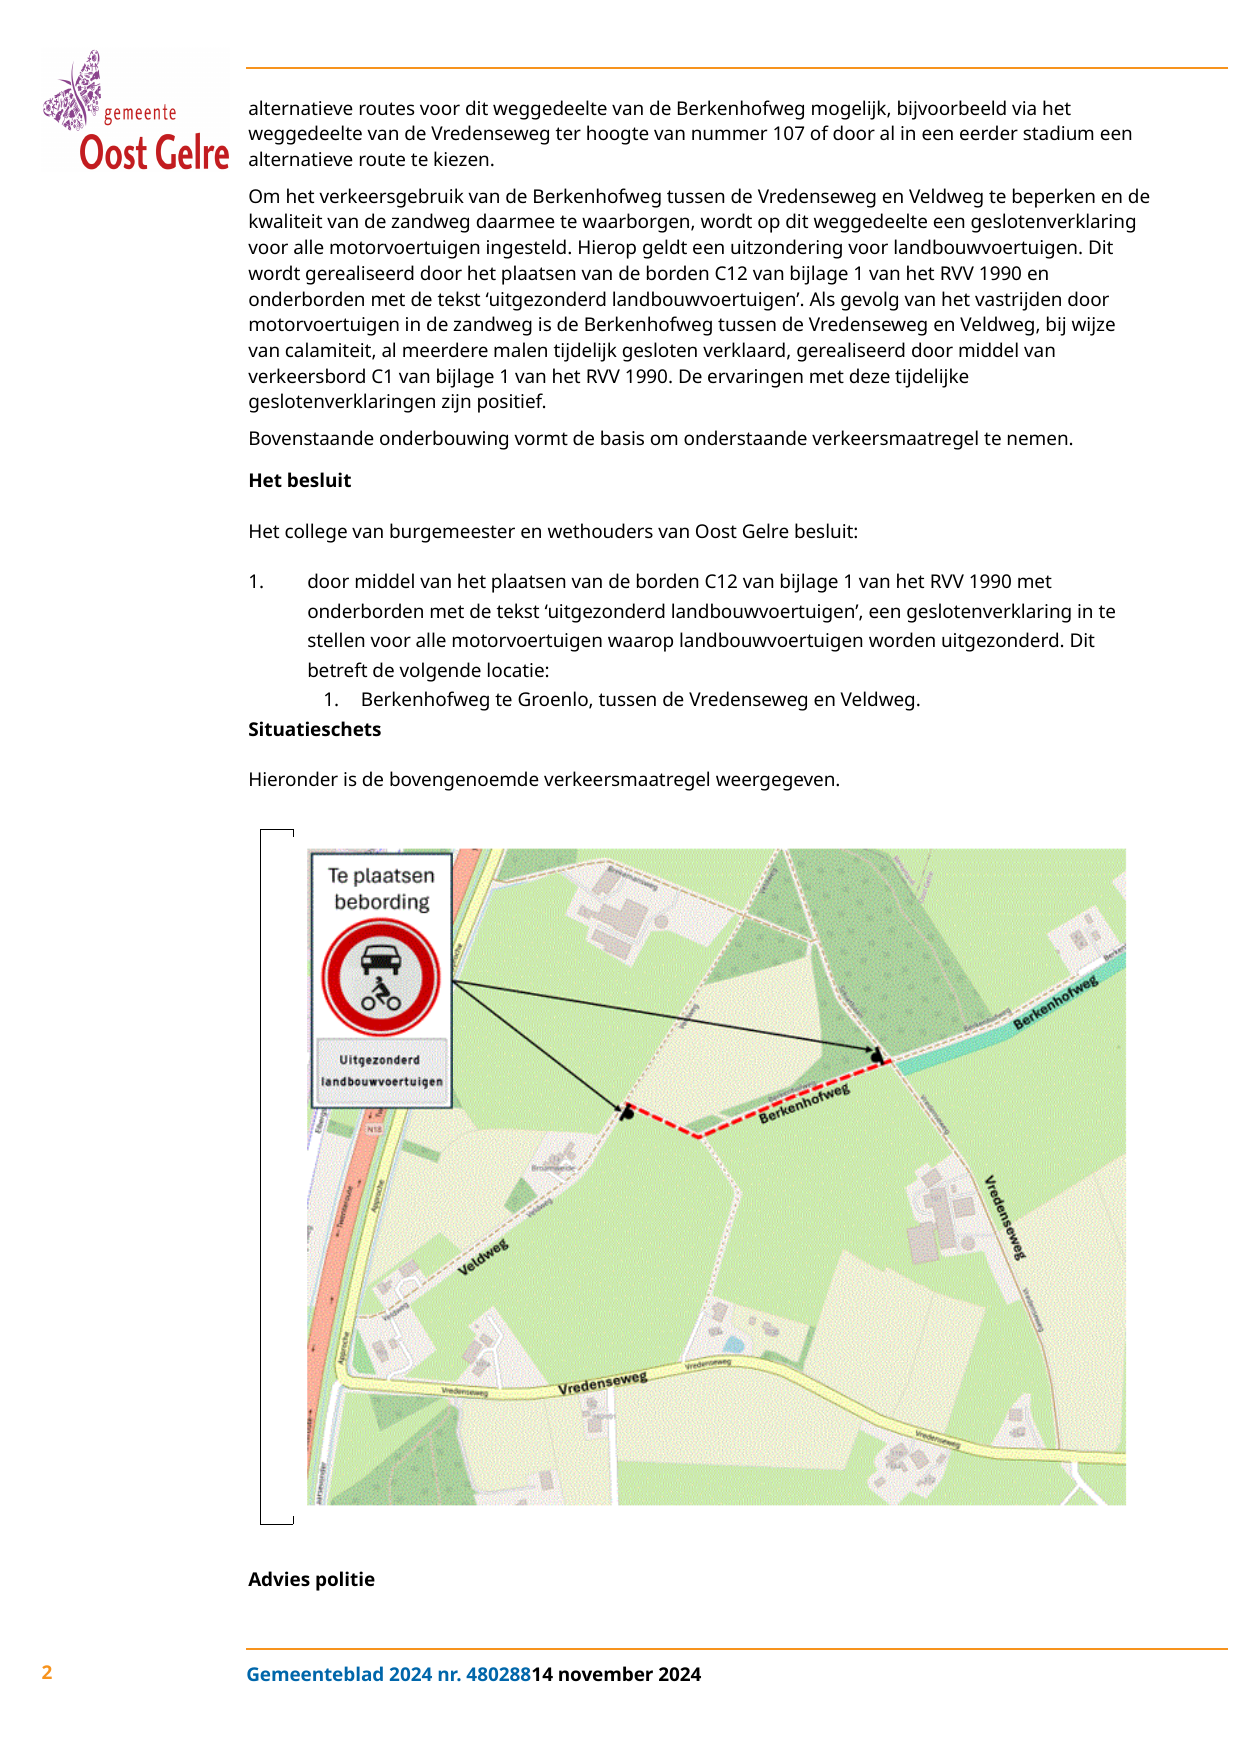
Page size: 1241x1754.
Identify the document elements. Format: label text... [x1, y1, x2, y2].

list Berkenhofweg te Groenlo, tussen de Vredenseweg en Veldweg. [323, 687, 1152, 712]
text Hieronder is de bovengenoemde verkeersmaatregel weergegeven. [248, 767, 1152, 792]
picture [41, 47, 231, 172]
text Situatieschets [248, 716, 1152, 742]
picture [268, 837, 1155, 1516]
list door middel van het plaatsen van de borden C12 van bijlage 1 van het RVV 1990 met onderborden met de tekst ‘uitgezonderd landbouwvoertuigen’, een geslotenverklaring in te stellen voor alle motorvoertuigen waarop landbouwvoertuigen worden uitgezonderd. Dit betreft de volgende locatie: [248, 568, 1152, 683]
text Om het verkeersgebruik van de Berkenhofweg tussen de Vredenseweg en Veldweg te beperken en de kwaliteit van de zandweg daarmee te waarborgen, wordt op dit weggedeelte een geslotenverklaring voor alle motorvoertuigen ingesteld. Hierop geldt een uitzondering voor landbouwvoertuigen. Dit wordt gerealiseerd door het plaatsen van de borden C12 van bijlage 1 van het RVV 1990 en onderborden met de tekst ‘uitgezonderd landbouwvoertuigen’. Als gevolg van het vastrijden door motorvoertuigen in de zandweg is de Berkenhofweg tussen de Vredenseweg en Veldweg, bij wijze van calamiteit, al meerdere malen tijdelijk gesloten verklaard, gerealiseerd door middel van verkeersbord C1 van bijlage 1 van het RVV 1990. De ervaringen met deze tijdelijke geslotenverklaringen zijn positief. [248, 183, 1152, 414]
text Bovenstaande onderbouwing vormt de basis om onderstaande verkeersmaatregel te nemen. [248, 425, 1152, 451]
text Advies politie [248, 1566, 1152, 1592]
text Het besluit [248, 467, 1152, 493]
text Het college van burgemeester en wethouders van Oost Gelre besluit: [248, 518, 1152, 543]
text alternatieve routes voor dit weggedeelte van de Berkenhofweg mogelijk, bijvoorbeeld via het weggedeelte van de Vredenseweg ter hoogte van nummer 107 of door al in een eerder stadium een alternatieve route te kiezen. [248, 95, 1152, 172]
